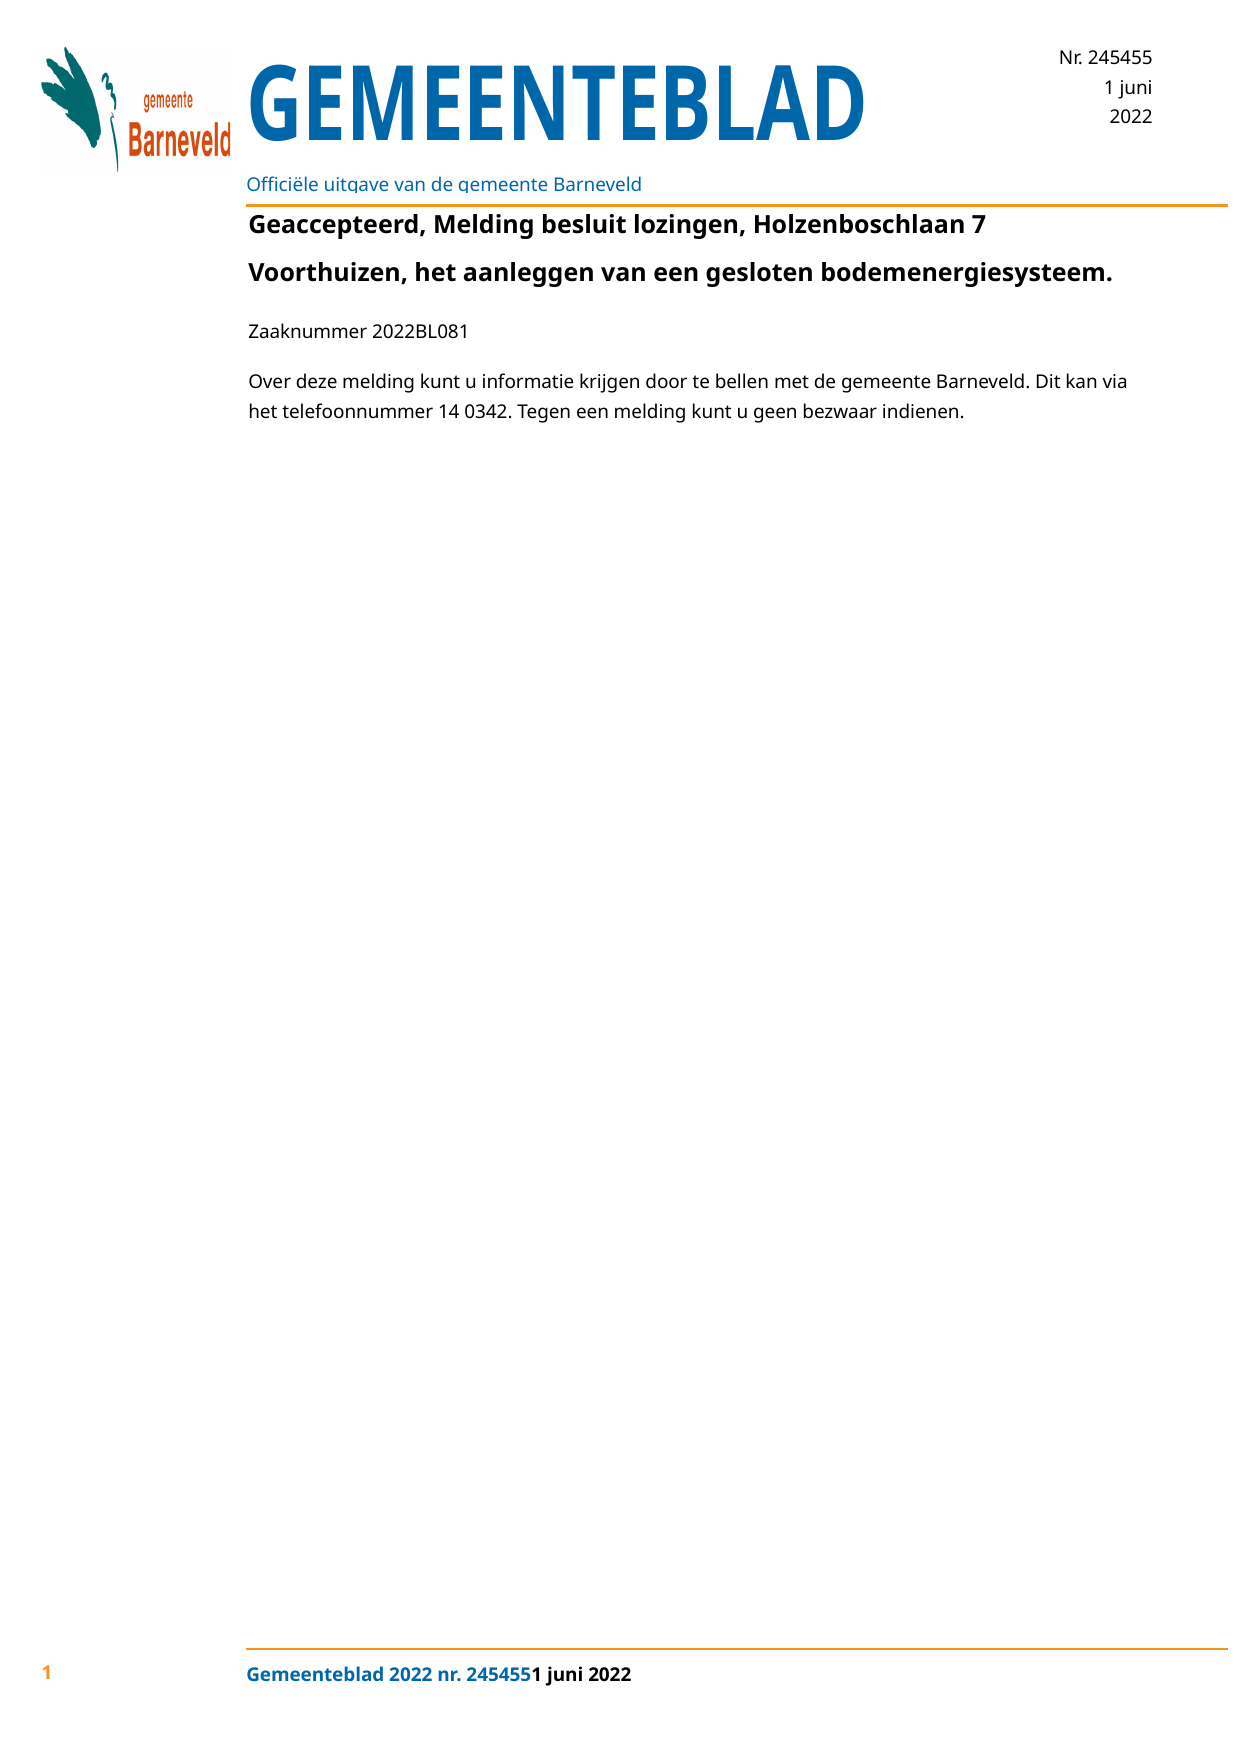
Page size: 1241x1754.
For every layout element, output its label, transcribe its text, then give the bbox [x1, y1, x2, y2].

text Over deze melding kunt u informatie krijgen door te bellen met de gemeente Barneveld. Dit kan via het telefoonnummer 14 0342. Tegen een melding kunt u geen bezwaar indienen. [248, 368, 1152, 424]
text Zaaknummer 2022BL081 [248, 318, 1152, 344]
text Geaccepteerd, Melding besluit lozingen, Holzenboschlaan 7 Voorthuizen, het aanleggen van een gesloten bodemenergiesysteem. [248, 207, 1152, 288]
picture [41, 47, 231, 172]
